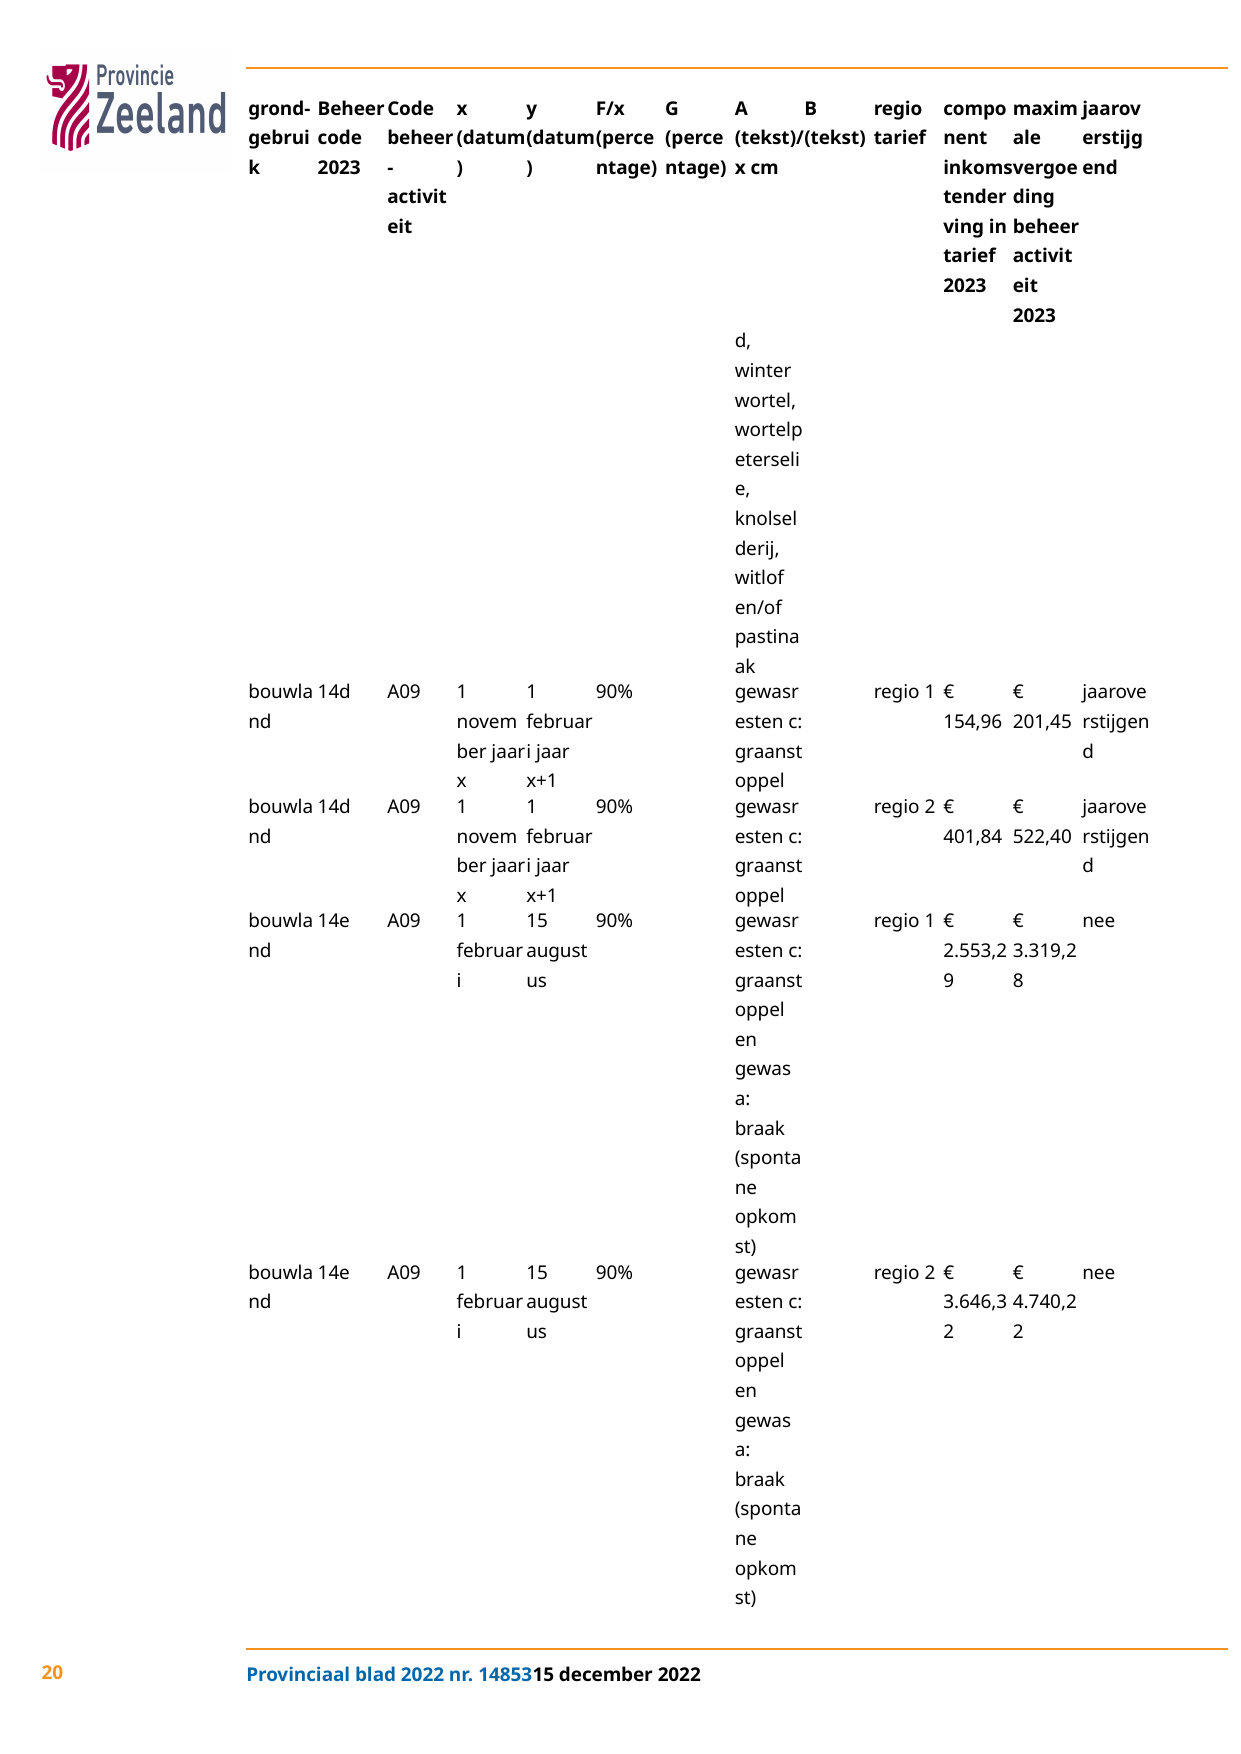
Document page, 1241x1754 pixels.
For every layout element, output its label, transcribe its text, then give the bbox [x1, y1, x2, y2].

table_cell regio 2 [874, 793, 943, 908]
table_header A (tekst)/ x cm [735, 95, 804, 328]
table_cell € 201,45 [1013, 679, 1082, 793]
table_cell 90% [596, 1259, 665, 1610]
table_cell € 154,96 [943, 679, 1013, 793]
table_cell [665, 793, 734, 908]
table_cell [804, 908, 873, 1259]
table_cell bouwland [248, 793, 317, 908]
table_cell [1013, 328, 1082, 679]
table_cell bouwland [248, 1259, 317, 1610]
table_cell [804, 328, 873, 679]
table_cell [387, 328, 456, 679]
table_header F/x (percentage) [596, 95, 665, 328]
table_cell regio 1 [874, 908, 943, 1259]
table_header B (tekst) [804, 95, 873, 328]
table_cell 1 november jaar x [456, 679, 526, 793]
table_cell € 4.740,22 [1013, 1259, 1082, 1610]
table_cell 1 februari jaar x+1 [526, 679, 596, 793]
table_header Code beheer-activiteit [387, 95, 456, 328]
table_cell regio 1 [874, 679, 943, 793]
table_cell [665, 1259, 734, 1610]
table_cell gewasresten c: graanstoppel en gewas a: braak (spontane opkomst) [735, 908, 804, 1259]
table_cell gewasresten c: graanstoppel [735, 793, 804, 908]
table_header component inkomstenderving in tarief 2023 [943, 95, 1013, 328]
table_cell 14d [318, 679, 387, 793]
table_cell 15 augustus [526, 1259, 596, 1610]
table_cell [248, 328, 317, 679]
table_cell [874, 328, 943, 679]
table_cell € 3.319,28 [1013, 908, 1082, 1259]
table_cell [1082, 328, 1152, 679]
table_cell [456, 328, 526, 679]
table_cell € 522,40 [1013, 793, 1082, 908]
table_cell nee [1082, 1259, 1152, 1610]
table_header grond-gebruik [248, 95, 317, 328]
table_header jaaroverstijgend [1082, 95, 1152, 328]
table_cell [804, 793, 873, 908]
table_cell [526, 328, 596, 679]
table_cell 90% [596, 679, 665, 793]
table_cell A09 [387, 1259, 456, 1610]
table_cell 1 februari [456, 908, 526, 1259]
table_header G (percentage) [665, 95, 734, 328]
table_cell [665, 328, 734, 679]
table_header x (datum) [456, 95, 526, 328]
table_cell 90% [596, 908, 665, 1259]
table_cell 14e [318, 1259, 387, 1610]
table_cell gewasresten c: graanstoppel en gewas a: braak (spontane opkomst) [735, 1259, 804, 1610]
table_cell 14e [318, 908, 387, 1259]
table_cell 1 februari [456, 1259, 526, 1610]
table_cell jaaroverstijgend [1082, 679, 1152, 793]
table_cell [943, 328, 1013, 679]
table_header regio tarief [874, 95, 943, 328]
table_cell A09 [387, 793, 456, 908]
table_cell gewasresten c: graanstoppel [735, 679, 804, 793]
table_cell € 401,84 [943, 793, 1013, 908]
table_cell A09 [387, 908, 456, 1259]
table_cell nee [1082, 908, 1152, 1259]
table_cell 1 november jaar x [456, 793, 526, 908]
table_header maximale vergoeding beheeractiviteit 2023 [1013, 95, 1082, 328]
table_cell [804, 1259, 873, 1610]
table_cell [318, 328, 387, 679]
table_cell jaaroverstijgend [1082, 793, 1152, 908]
table_cell [665, 679, 734, 793]
table_cell 90% [596, 793, 665, 908]
table_cell 15 augustus [526, 908, 596, 1259]
table_cell 14d [318, 793, 387, 908]
table_cell bouwland [248, 908, 317, 1259]
table_cell d, winterwortel, wortelpeterselie, knolselderij, witlof en/of pastinaak [735, 328, 804, 679]
table_cell regio 2 [874, 1259, 943, 1610]
table_cell [804, 679, 873, 793]
table_cell [596, 328, 665, 679]
table_cell 1 februari jaar x+1 [526, 793, 596, 908]
table_header y (datum) [526, 95, 596, 328]
table_cell [665, 908, 734, 1259]
table_header Beheer code 2023 [318, 95, 387, 328]
table_cell A09 [387, 679, 456, 793]
picture [41, 47, 231, 172]
table_cell bouwland [248, 679, 317, 793]
table_cell € 2.553,29 [943, 908, 1013, 1259]
table_cell € 3.646,32 [943, 1259, 1013, 1610]
